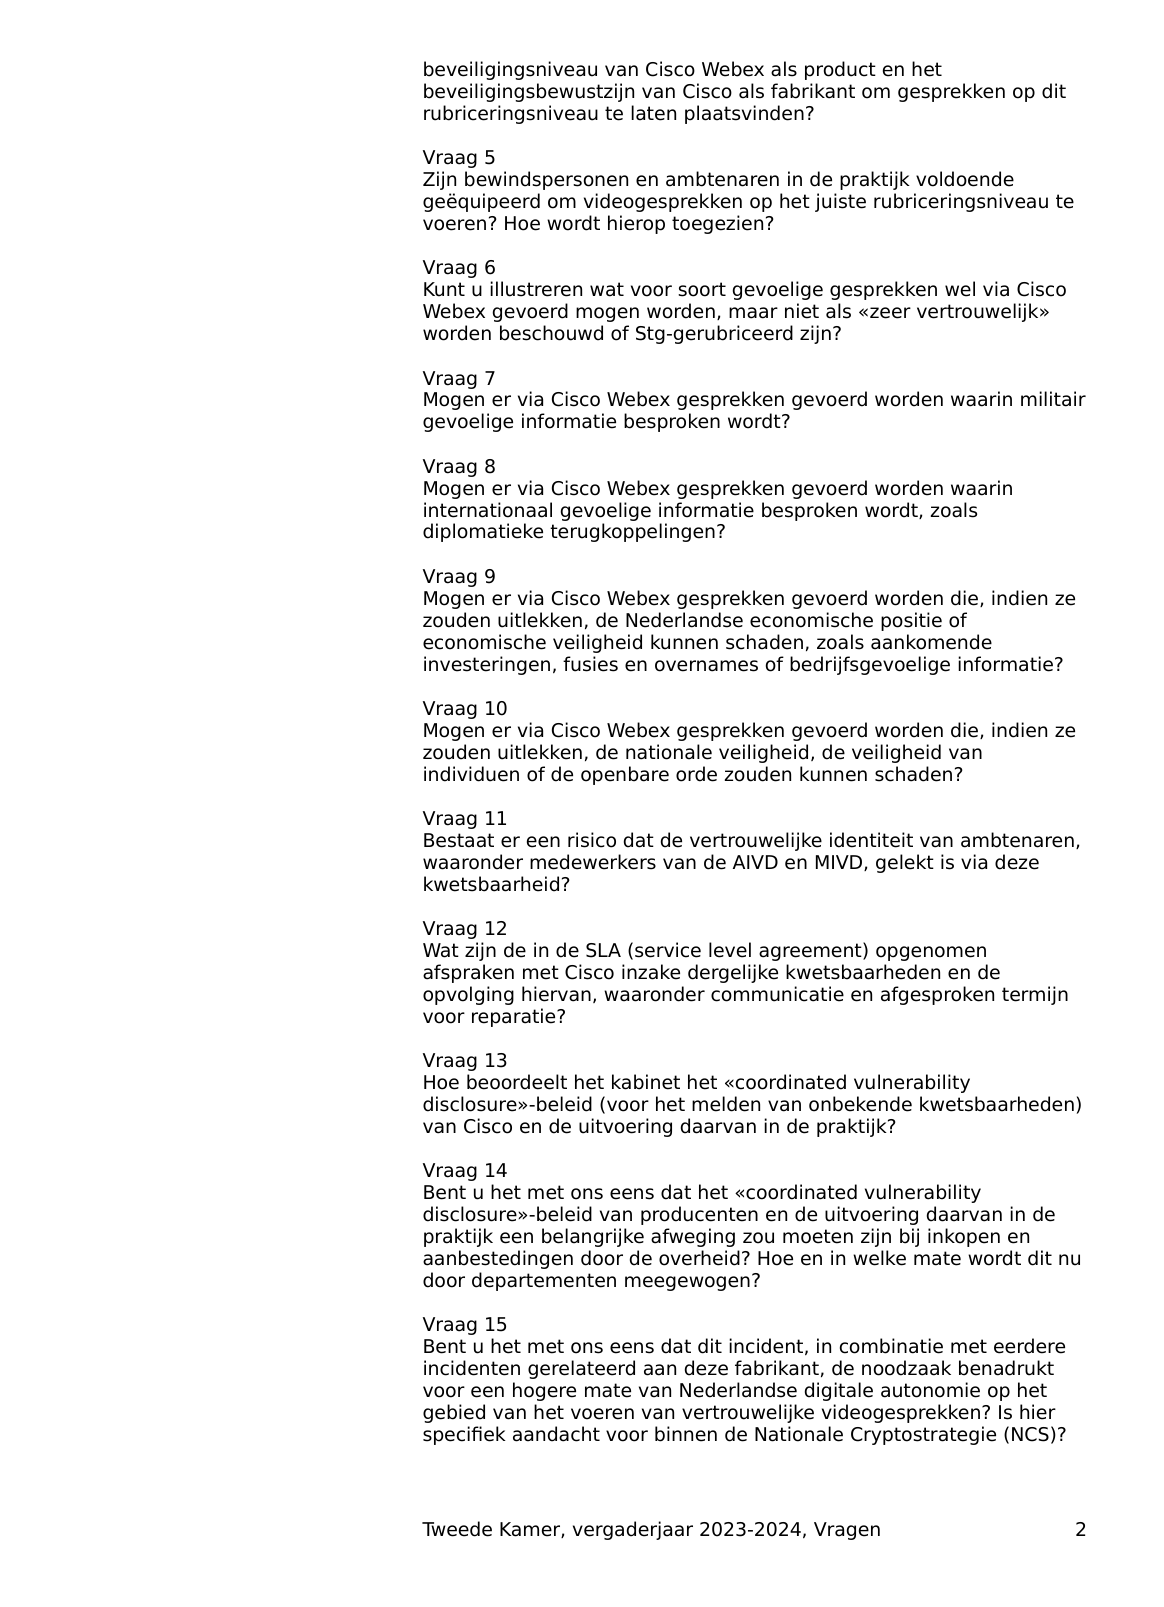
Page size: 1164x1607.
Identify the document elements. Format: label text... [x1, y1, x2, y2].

text Mogen er via Cisco Webex gesprekken gevoerd worden waarin militair gevoelige informatie besproken wordt? [422, 389, 1087, 433]
text Bent u het met ons eens dat dit incident, in combinatie met eerdere incidenten gerelateerd aan deze fabrikant, de noodzaak benadrukt voor een hogere mate van Nederlandse digitale autonomie op het gebied van het voeren van vertrouwelijke videogesprekken? Is hier specifiek aandacht voor binnen de Nationale Cryptostrategie (NCS)? [422, 1336, 1087, 1446]
text Hoe beoordeelt het kabinet het «coordinated vulnerability disclosure»-beleid (voor het melden van onbekende kwetsbaarheden) van Cisco en de uitvoering daarvan in de praktijk? [422, 1072, 1087, 1138]
text Vraag 5 [422, 147, 1087, 169]
text Zijn bewindspersonen en ambtenaren in de praktijk voldoende geëquipeerd om videogesprekken op het juiste rubriceringsniveau te voeren? Hoe wordt hierop toegezien? [422, 169, 1087, 235]
text Bent u het met ons eens dat het «coordinated vulnerability disclosure»-beleid van producenten en de uitvoering daarvan in de praktijk een belangrijke afweging zou moeten zijn bij inkopen en aanbestedingen door de overheid? Hoe en in welke mate wordt dit nu door departementen meegewogen? [422, 1182, 1087, 1292]
text Vraag 6 [422, 257, 1087, 279]
text Vraag 9 [422, 566, 1087, 588]
text beveiligingsniveau van Cisco Webex als product en het beveiligingsbewustzijn van Cisco als fabrikant om gesprekken op dit rubriceringsniveau te laten plaatsvinden? [422, 59, 1087, 125]
text Vraag 7 [422, 367, 1087, 389]
text Wat zijn de in de SLA (service level agreement) opgenomen afspraken met Cisco inzake dergelijke kwetsbaarheden en de opvolging hiervan, waaronder communicatie en afgesproken termijn voor reparatie? [422, 940, 1087, 1028]
text Vraag 11 [422, 808, 1087, 830]
text Kunt u illustreren wat voor soort gevoelige gesprekken wel via Cisco Webex gevoerd mogen worden, maar niet als «zeer vertrouwelijk» worden beschouwd of Stg-gerubriceerd zijn? [422, 279, 1087, 345]
text Vraag 14 [422, 1160, 1087, 1182]
text Mogen er via Cisco Webex gesprekken gevoerd worden waarin internationaal gevoelige informatie besproken wordt, zoals diplomatieke terugkoppelingen? [422, 477, 1087, 543]
text Vraag 8 [422, 456, 1087, 477]
text Mogen er via Cisco Webex gesprekken gevoerd worden die, indien ze zouden uitlekken, de nationale veiligheid, de veiligheid van individuen of de openbare orde zouden kunnen schaden? [422, 720, 1087, 786]
text Vraag 13 [422, 1050, 1087, 1072]
text Mogen er via Cisco Webex gesprekken gevoerd worden die, indien ze zouden uitlekken, de Nederlandse economische positie of economische veiligheid kunnen schaden, zoals aankomende investeringen, fusies en overnames of bedrijfsgevoelige informatie? [422, 588, 1087, 676]
text Vraag 12 [422, 918, 1087, 940]
text Bestaat er een risico dat de vertrouwelijke identiteit van ambtenaren, waaronder medewerkers van de AIVD en MIVD, gelekt is via deze kwetsbaarheid? [422, 830, 1087, 896]
text Vraag 10 [422, 698, 1087, 720]
text Vraag 15 [422, 1314, 1087, 1336]
